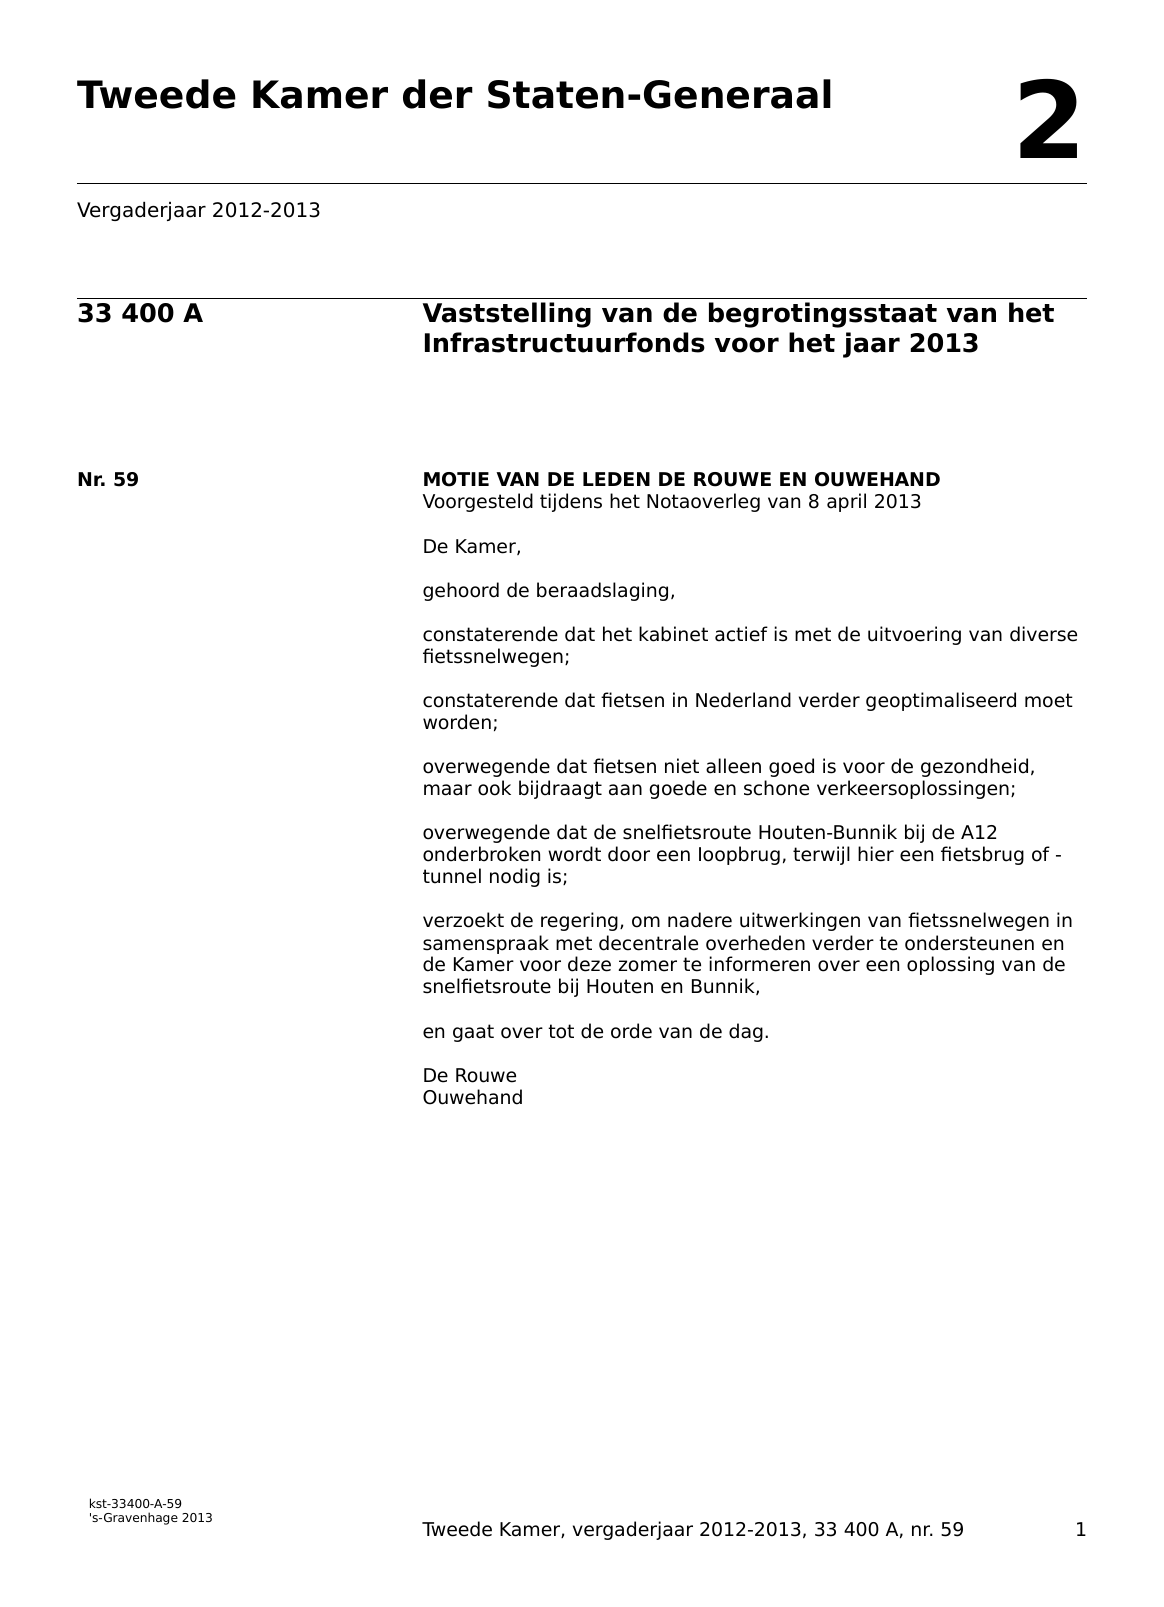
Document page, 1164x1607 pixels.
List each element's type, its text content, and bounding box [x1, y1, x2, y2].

text kst-33400-A-59 [88, 1497, 323, 1511]
table_header Tweede Kamer der Staten-Generaal [77, 59, 886, 183]
text en gaat over tot de orde van de dag. [422, 1021, 1087, 1042]
text overwegende dat de snelfietsroute Houten-Bunnik bij de A12 onderbroken wordt door een Ioopbrug, terwijl hier een fietsbrug of -tunnel nodig is; [422, 822, 1087, 888]
table_cell Vergaderjaar 2012-2013 [77, 184, 1087, 298]
text Ouwehand [422, 1087, 1087, 1109]
table_header 2 [886, 59, 1087, 183]
subtitle Nr. 59 MOTIE VAN DE LEDEN DE ROUWE EN OUWEHAND [77, 469, 1087, 491]
text Voorgesteld tijdens het Notaoverleg van 8 april 2013 [422, 491, 1087, 513]
text verzoekt de regering, om nadere uitwerkingen van fietssnelwegen in samenspraak met decentrale overheden verder te ondersteunen en de Kamer voor deze zomer te informeren over een oplossing van de snelfietsroute bij Houten en Bunnik, [422, 910, 1087, 998]
text gehoord de beraadslaging, [422, 580, 1087, 602]
text 's-Gravenhage 2013 [88, 1511, 323, 1525]
text constaterende dat fietsen in Nederland verder geoptimaliseerd moet worden; [422, 690, 1087, 734]
text constaterende dat het kabinet actief is met de uitvoering van diverse fietssnelwegen; [422, 624, 1087, 668]
text De Kamer, [422, 536, 1087, 557]
subtitle 33 400 A Vaststelling van de begrotingsstaat van het Infrastructuurfonds voor het jaar 2013 [77, 299, 1087, 358]
text overwegende dat fietsen niet alleen goed is voor de gezondheid, maar ook bijdraagt aan goede en schone verkeersoplossingen; [422, 756, 1087, 800]
text De Rouwe [422, 1065, 1087, 1087]
